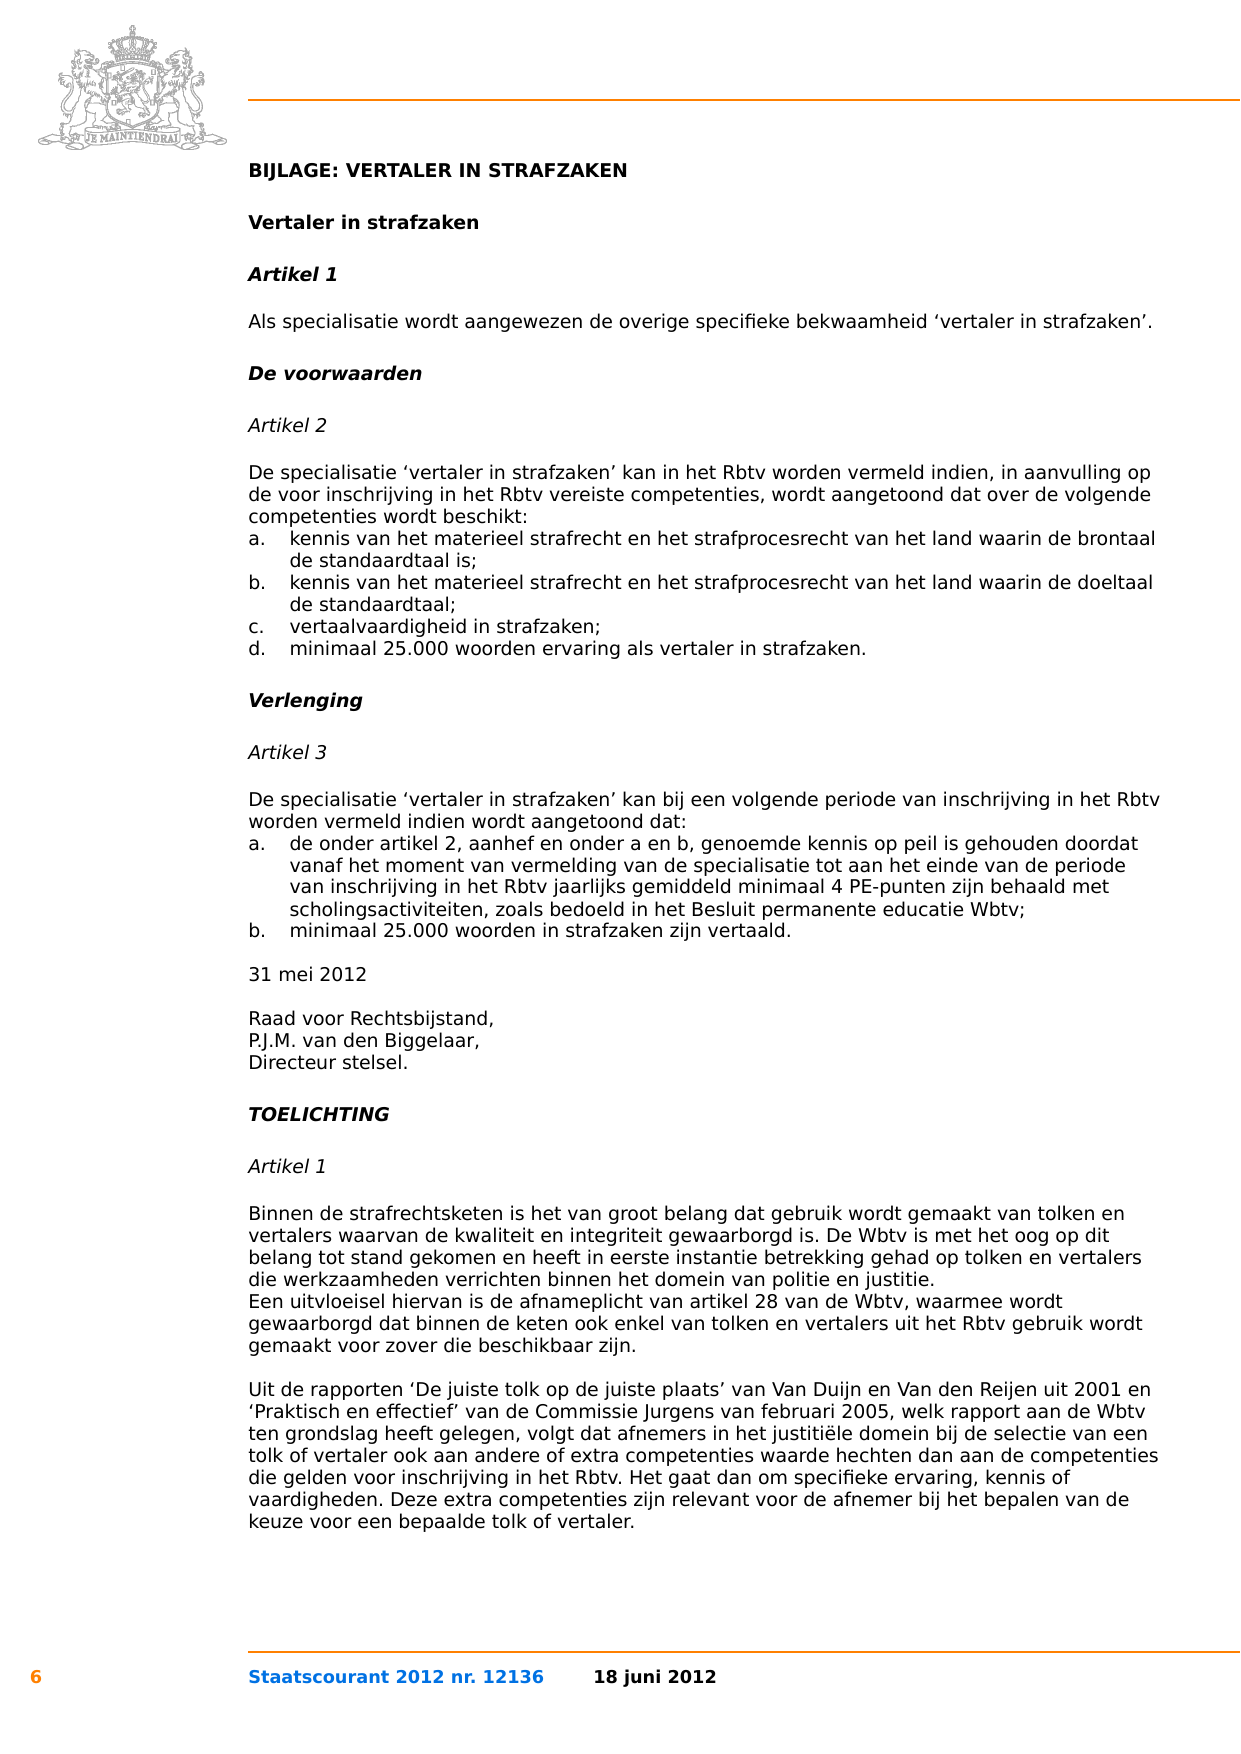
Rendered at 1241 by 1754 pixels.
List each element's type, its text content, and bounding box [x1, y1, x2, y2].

subtitle De voorwaarden [248, 363, 1163, 385]
text Directeur stelsel. [248, 1052, 1163, 1074]
text d. minimaal 25.000 woorden ervaring als vertaler in strafzaken. [248, 638, 1163, 659]
subtitle Verlenging [248, 689, 1163, 712]
text c. vertaalvaardigheid in strafzaken; [248, 616, 1163, 638]
text a. kennis van het materieel strafrecht en het strafprocesrecht van het land waarin de brontaal de standaardtaal is; [248, 528, 1163, 572]
text Als specialisatie wordt aangewezen de overige specifieke bekwaamheid ‘vertaler in strafzaken’. [248, 311, 1163, 333]
text b. minimaal 25.000 woorden in strafzaken zijn vertaald. [248, 920, 1163, 942]
subtitle Artikel 1 [248, 264, 1163, 286]
text a. de onder artikel 2, aanhef en onder a en b, genoemde kennis op peil is gehouden doordat vanaf het moment van vermelding van de specialisatie tot aan het einde van de periode van inschrijving in het Rbtv jaarlijks gemiddeld minimaal 4 PE-punten zijn behaald met scholingsactiviteiten, zoals bedoeld in het Besluit permanente educatie Wbtv; [248, 832, 1163, 920]
text Binnen de strafrechtsketen is het van groot belang dat gebruik wordt gemaakt van tolken en vertalers waarvan de kwaliteit en integriteit gewaarborgd is. De Wbtv is met het oog op dit belang tot stand gekomen en heeft in eerste instantie betrekking gehad op tolken en vertalers die werkzaamheden verrichten binnen het domein van politie en justitie. [248, 1203, 1163, 1291]
text Een uitvloeisel hiervan is de afnameplicht van artikel 28 van de Wbtv, waarmee wordt gewaarborgd dat binnen de keten ook enkel van tolken en vertalers uit het Rbtv gebruik wordt gemaakt voor zover die beschikbaar zijn. [248, 1291, 1163, 1357]
text Uit de rapporten ‘De juiste tolk op de juiste plaats’ van Van Duijn en Van den Reijen uit 2001 en ‘Praktisch en effectief’ van de Commissie Jurgens van februari 2005, welk rapport aan de Wbtv ten grondslag heeft gelegen, volgt dat afnemers in het justitiële domein bij de selectie van een tolk of vertaler ook aan andere of extra competenties waarde hechten dan aan de competenties die gelden voor inschrijving in het Rbtv. Het gaat dan om specifieke ervaring, kennis of vaardigheden. Deze extra competenties zijn relevant voor de afnemer bij het bepalen van de keuze voor een bepaalde tolk of vertaler. [248, 1379, 1163, 1533]
subtitle Artikel 2 [248, 415, 1163, 437]
text Raad voor Rechtsbijstand, [248, 1008, 1163, 1030]
subtitle Artikel 1 [248, 1156, 1163, 1178]
text b. kennis van het materieel strafrecht en het strafprocesrecht van het land waarin de doeltaal de standaardtaal; [248, 572, 1163, 616]
subtitle TOELICHTING [248, 1104, 1163, 1126]
text 31 mei 2012 [248, 964, 1163, 986]
subtitle Artikel 3 [248, 742, 1163, 763]
text De specialisatie ‘vertaler in strafzaken’ kan bij een volgende periode van inschrijving in het Rbtv worden vermeld indien wordt aangetoond dat: [248, 788, 1163, 832]
subtitle Vertaler in strafzaken [248, 212, 1163, 234]
picture [38, 25, 227, 150]
text De specialisatie ‘vertaler in strafzaken’ kan in het Rbtv worden vermeld indien, in aanvulling op de voor inschrijving in het Rbtv vereiste competenties, wordt aangetoond dat over de volgende competenties wordt beschikt: [248, 462, 1163, 528]
subtitle BIJLAGE: VERTALER IN STRAFZAKEN [248, 160, 1163, 182]
text P.J.M. van den Biggelaar, [248, 1030, 1163, 1052]
